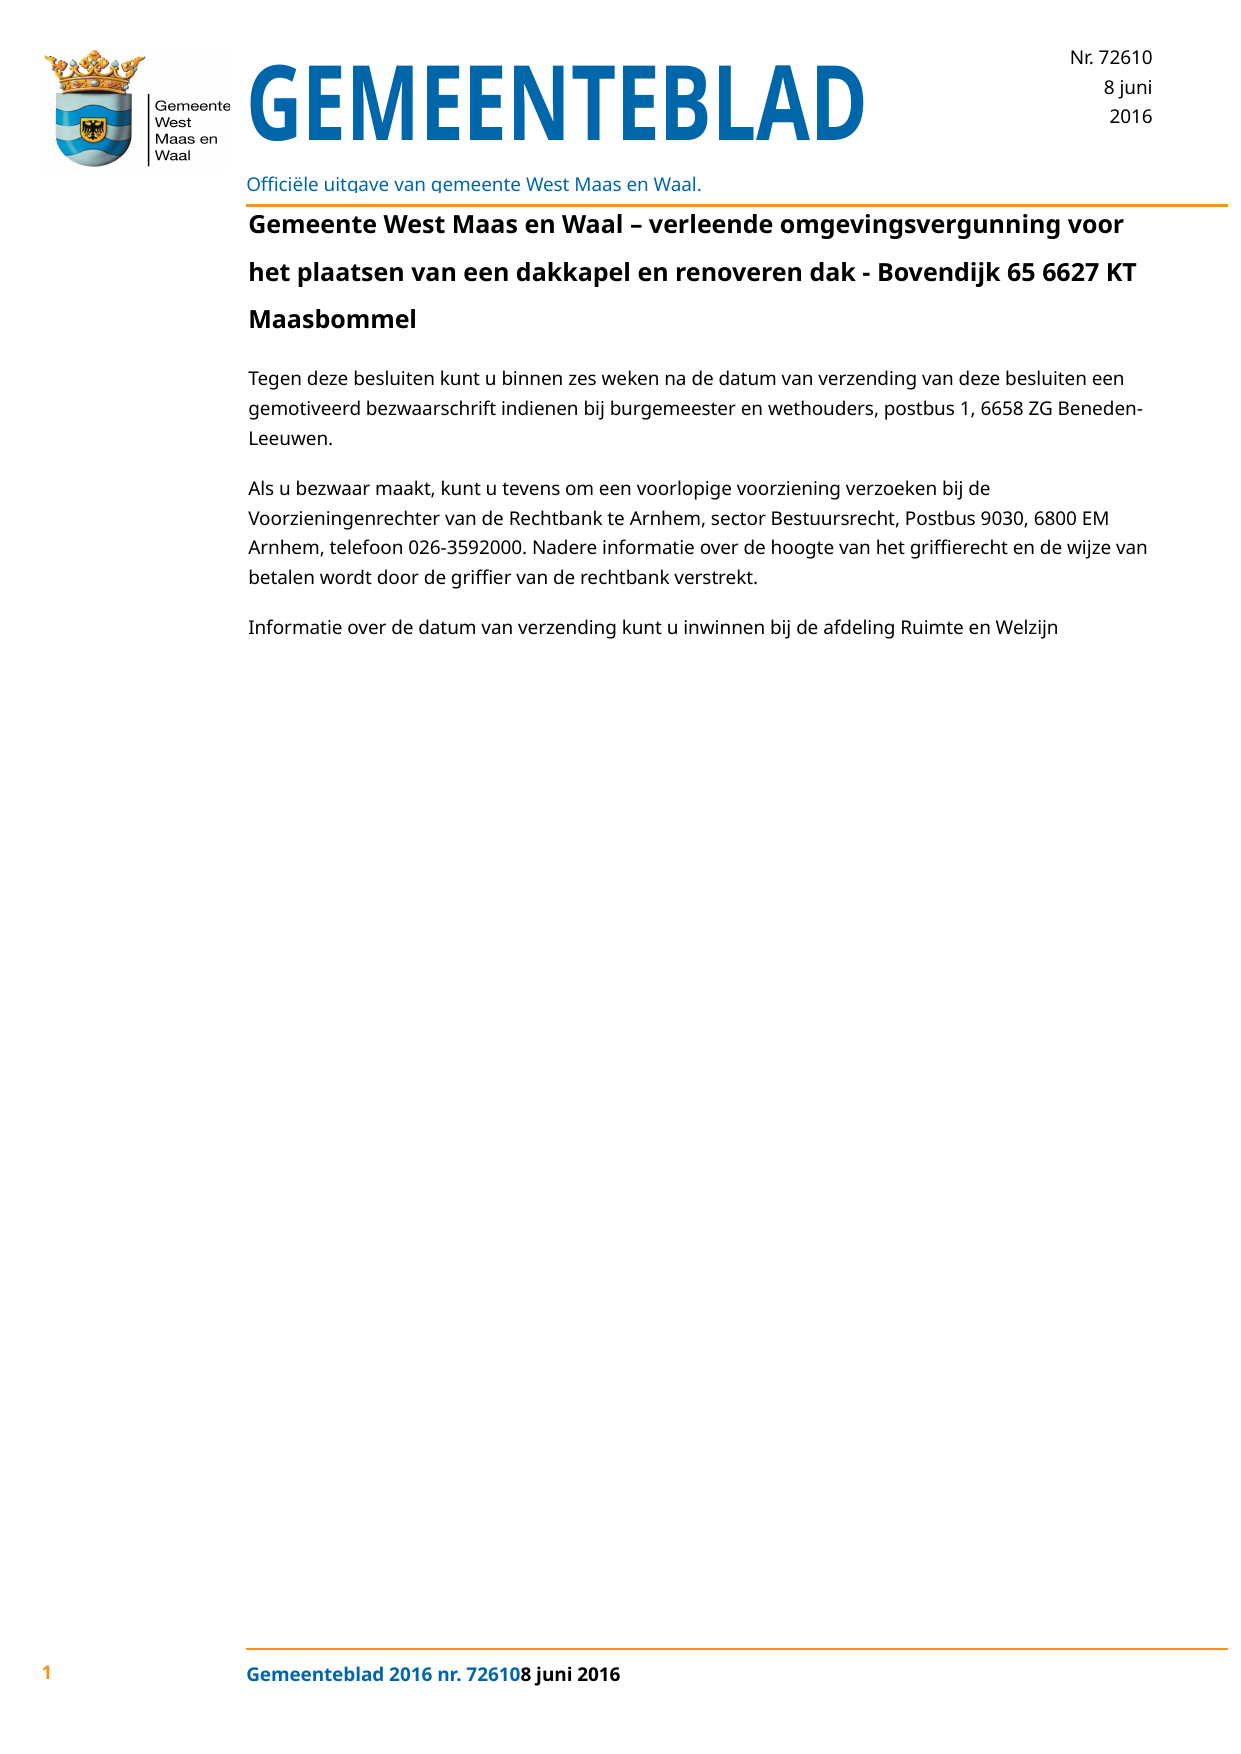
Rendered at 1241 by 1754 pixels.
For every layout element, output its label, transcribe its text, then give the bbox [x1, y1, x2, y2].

text Als u bezwaar maakt, kunt u tevens om een voorlopige voorziening verzoeken bij de Voorzieningenrechter van de Rechtbank te Arnhem, sector Bestuursrecht, Postbus 9030, 6800 EM Arnhem, telefoon 026-3592000. Nadere informatie over de hoogte van het griffierecht en de wijze van betalen wordt door de griffier van de rechtbank verstrekt. [248, 475, 1152, 589]
picture [41, 47, 231, 172]
text Informatie over de datum van verzending kunt u inwinnen bij de afdeling Ruimte en Welzijn [248, 614, 1152, 640]
text Tegen deze besluiten kunt u binnen zes weken na de datum van verzending van deze besluiten een gemotiveerd bezwaarschrift indienen bij burgemeester en wethouders, postbus 1, 6658 ZG Beneden-Leeuwen. [248, 366, 1152, 450]
text Gemeente West Maas en Waal – verleende omgevingsvergunning voor het plaatsen van een dakkapel en renoveren dak - Bovendijk 65 6627 KT Maasbommel [248, 207, 1152, 336]
